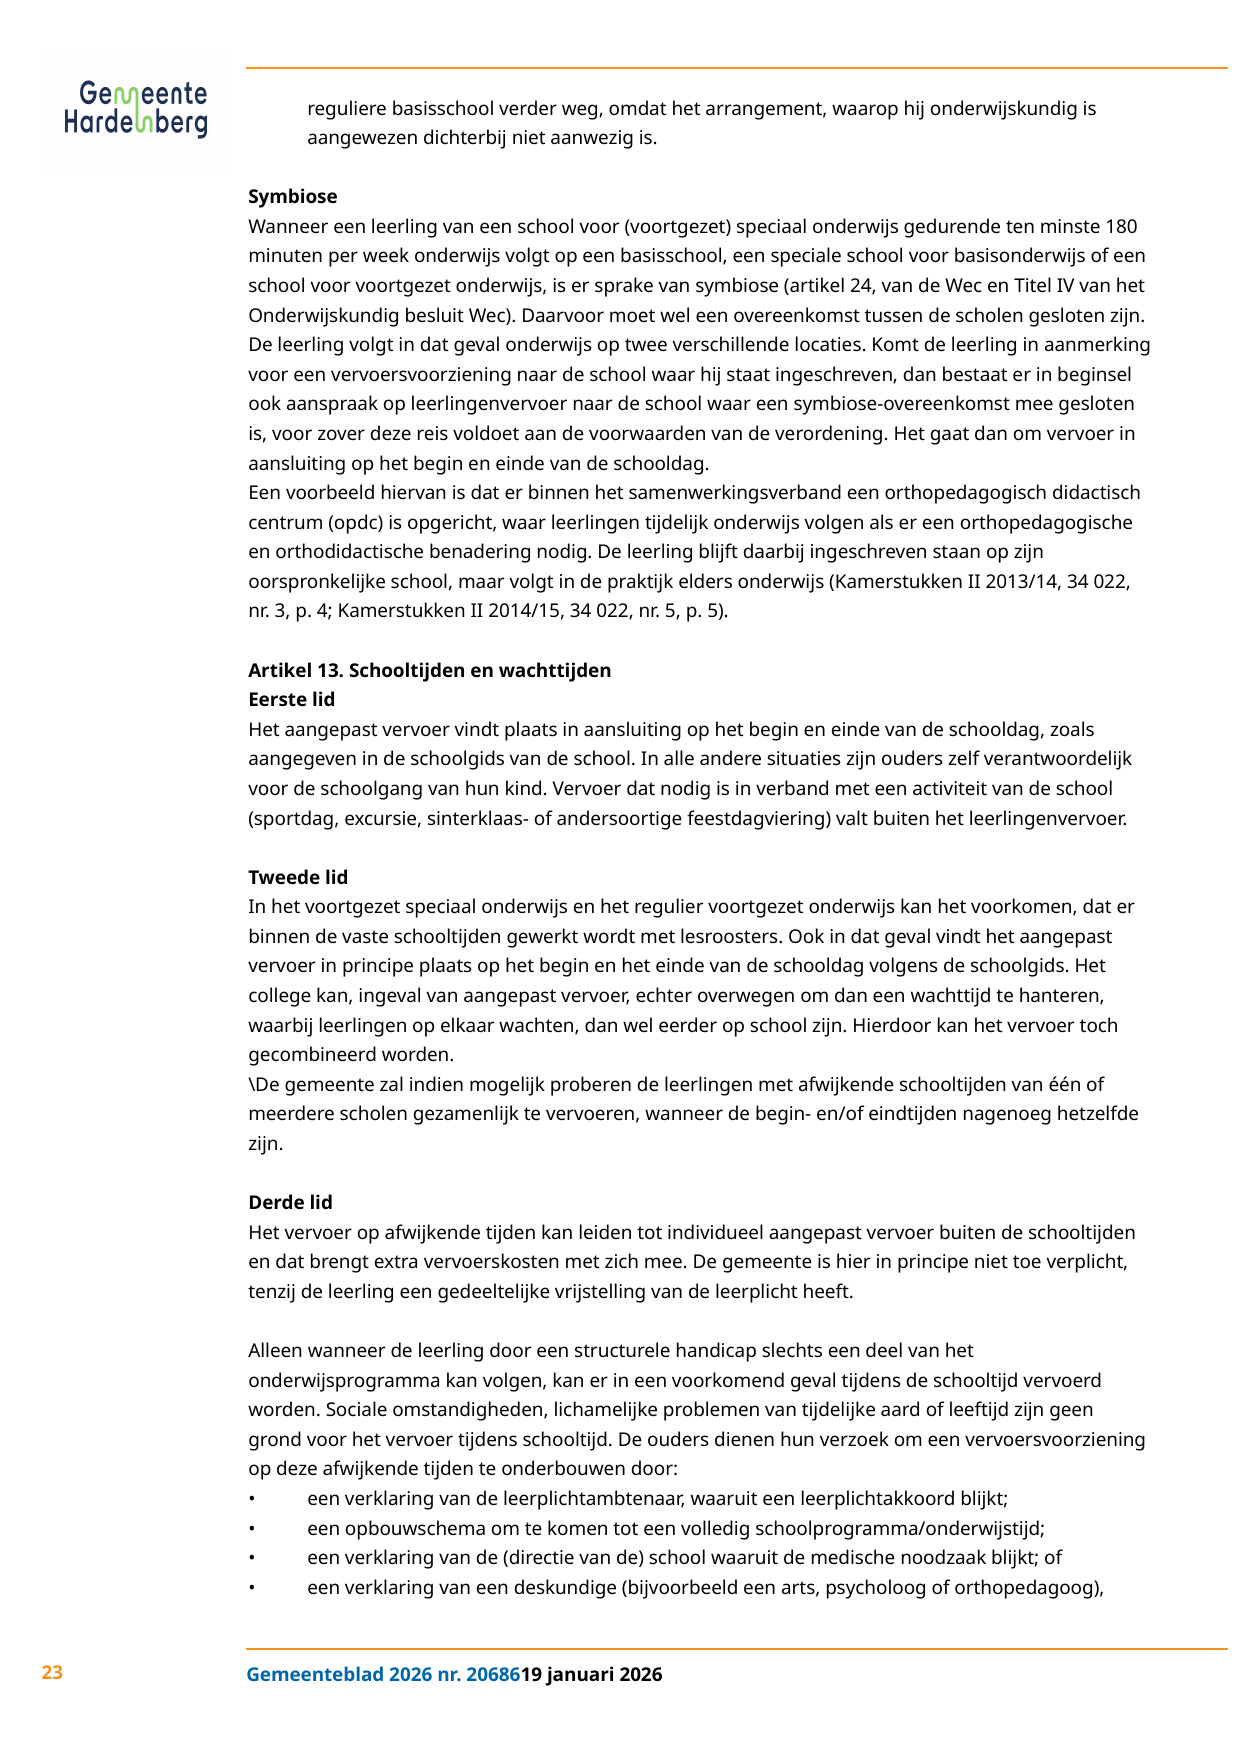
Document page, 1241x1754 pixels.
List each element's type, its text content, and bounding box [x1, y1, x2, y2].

text Het aangepast vervoer vindt plaats in aansluiting op het begin en einde van de schooldag, zoals aangegeven in de schoolgids van de school. In alle andere situaties zijn ouders zelf verantwoordelijk voor de schoolgang van hun kind. Vervoer dat nodig is in verband met een activiteit van de school (sportdag, excursie, sinterklaas- of andersoortige feestdagviering) valt buiten het leerlingenvervoer. [248, 716, 1152, 831]
text Artikel 13. Schooltijden en wachttijden [248, 657, 1152, 683]
text Derde lid [248, 1189, 1152, 1215]
text Alleen wanneer de leerling door een structurele handicap slechts een deel van het onderwijsprogramma kan volgen, kan er in een voorkomend geval tijdens de schooltijd vervoerd worden. Sociale omstandigheden, lichamelijke problemen van tijdelijke aard of leeftijd zijn geen grond voor het vervoer tijdens schooltijd. De ouders dienen hun verzoek om een vervoersvoorziening op deze afwijkende tijden te onderbouwen door: [248, 1337, 1152, 1481]
text Een voorbeeld hiervan is dat er binnen het samenwerkingsverband een orthopedagogisch didactisch centrum (opdc) is opgericht, waar leerlingen tijdelijk onderwijs volgen als er een orthopedagogische en orthodidactische benadering nodig. De leerling blijft daarbij ingeschreven staan op zijn oorspronkelijke school, maar volgt in de praktijk elders onderwijs (Kamerstukken II 2013/14, 34 022, nr. 3, p. 4; Kamerstukken II 2014/15, 34 022, nr. 5, p. 5). [248, 479, 1152, 623]
picture [41, 47, 231, 172]
list een verklaring van de leerplichtambtenaar, waaruit een leerplichtakkoord blijkt; [248, 1485, 1152, 1511]
list een verklaring van een deskundige (bijvoorbeeld een arts, psycholoog of orthopedagoog), [248, 1574, 1152, 1600]
text Wanneer een leerling van een school voor (voortgezet) speciaal onderwijs gedurende ten minste 180 minuten per week onderwijs volgt op een basisschool, een speciale school voor basisonderwijs of een school voor voortgezet onderwijs, is er sprake van symbiose (artikel 24, van de Wec en Titel IV van het Onderwijskundig besluit Wec). Daarvoor moet wel een overeenkomst tussen de scholen gesloten zijn. De leerling volgt in dat geval onderwijs op twee verschillende locaties. Komt de leerling in aanmerking voor een vervoersvoorziening naar de school waar hij staat ingeschreven, dan bestaat er in beginsel ook aanspraak op leerlingenvervoer naar de school waar een symbiose-overeenkomst mee gesloten is, voor zover deze reis voldoet aan de voorwaarden van de verordening. Het gaat dan om vervoer in aansluiting op het begin en einde van de schooldag. [248, 213, 1152, 476]
text Het vervoer op afwijkende tijden kan leiden tot individueel aangepast vervoer buiten de schooltijden en dat brengt extra vervoerskosten met zich mee. De gemeente is hier in principe niet toe verplicht, tenzij de leerling een gedeeltelijke vrijstelling van de leerplicht heeft. [248, 1219, 1152, 1304]
text Symbiose [248, 183, 1152, 209]
list een verklaring van de (directie van de) school waaruit de medische noodzaak blijkt; of [248, 1544, 1152, 1570]
list een opbouwschema om te komen tot een volledig schoolprogramma/onderwijstijd; [248, 1515, 1152, 1541]
text Tweede lid [248, 864, 1152, 890]
list reguliere basisschool verder weg, omdat het arrangement, waarop hij onderwijskundig is aangewezen dichterbij niet aanwezig is. [248, 95, 1152, 150]
text In het voortgezet speciaal onderwijs en het regulier voortgezet onderwijs kan het voorkomen, dat er binnen de vaste schooltijden gewerkt wordt met lesroosters. Ook in dat geval vindt het aangepast vervoer in principe plaats op het begin en het einde van de schooldag volgens de schoolgids. Het college kan, ingeval van aangepast vervoer, echter overwegen om dan een wachttijd te hanteren, waarbij leerlingen op elkaar wachten, dan wel eerder op school zijn. Hierdoor kan het vervoer toch gecombineerd worden. [248, 893, 1152, 1067]
text Eerste lid [248, 686, 1152, 712]
text \De gemeente zal indien mogelijk proberen de leerlingen met afwijkende schooltijden van één of meerdere scholen gezamenlijk te vervoeren, wanneer de begin- en/of eindtijden nagenoeg hetzelfde zijn. [248, 1071, 1152, 1156]
